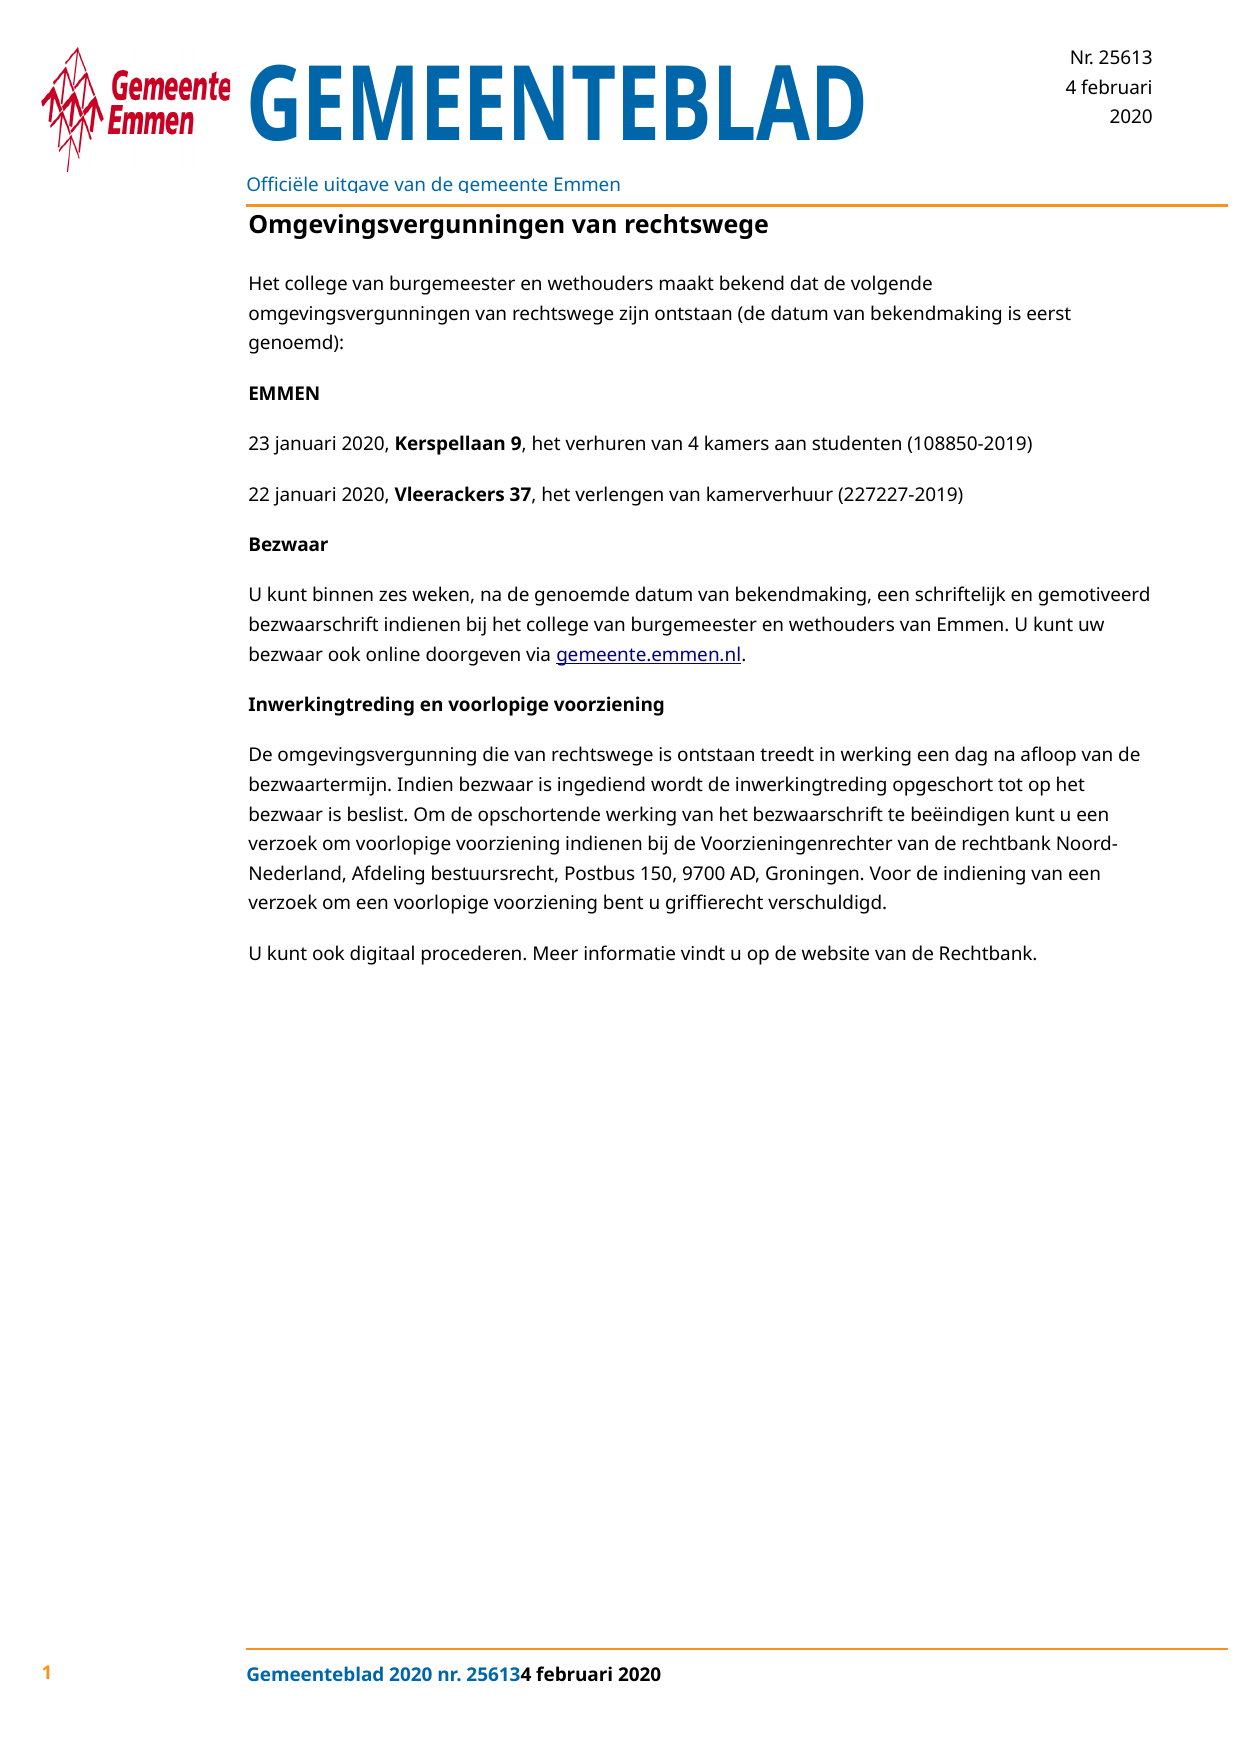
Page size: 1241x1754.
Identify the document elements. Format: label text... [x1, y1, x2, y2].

picture [41, 47, 231, 172]
text EMMEN [248, 380, 1152, 406]
text U kunt ook digitaal procederen. Meer informatie vindt u op de website van de Rechtbank. [248, 940, 1152, 966]
text Inwerkingtreding en voorlopige voorziening [248, 691, 1152, 717]
text Het college van burgemeester en wethouders maakt bekend dat de volgende omgevingsvergunningen van rechtswege zijn ontstaan (de datum van bekendmaking is eerst genoemd): [248, 270, 1152, 355]
text 23 januari 2020, Kerspellaan 9, het verhuren van 4 kamers aan studenten (108850-2019) [248, 430, 1152, 456]
text Bezwaar [248, 531, 1152, 557]
text Omgevingsvergunningen van rechtswege [248, 207, 1152, 241]
text U kunt binnen zes weken, na de genoemde datum van bekendmaking, een schriftelijk en gemotiveerd bezwaarschrift indienen bij het college van burgemeester en wethouders van Emmen. U kunt uw bezwaar ook online doorgeven via gemeente.emmen.nl. [248, 582, 1152, 666]
text 22 januari 2020, Vleerackers 37, het verlengen van kamerverhuur (227227-2019) [248, 481, 1152, 506]
text De omgevingsvergunning die van rechtswege is ontstaan treedt in werking een dag na afloop van de bezwaartermijn. Indien bezwaar is ingediend wordt de inwerkingtreding opgeschort tot op het bezwaar is beslist. Om de opschortende werking van het bezwaarschrift te beëindigen kunt u een verzoek om voorlopige voorziening indienen bij de Voorzieningenrechter van de rechtbank Noord-Nederland, Afdeling bestuursrecht, Postbus 150, 9700 AD, Groningen. Voor de indiening van een verzoek om een voorlopige voorziening bent u griffierecht verschuldigd. [248, 742, 1152, 915]
